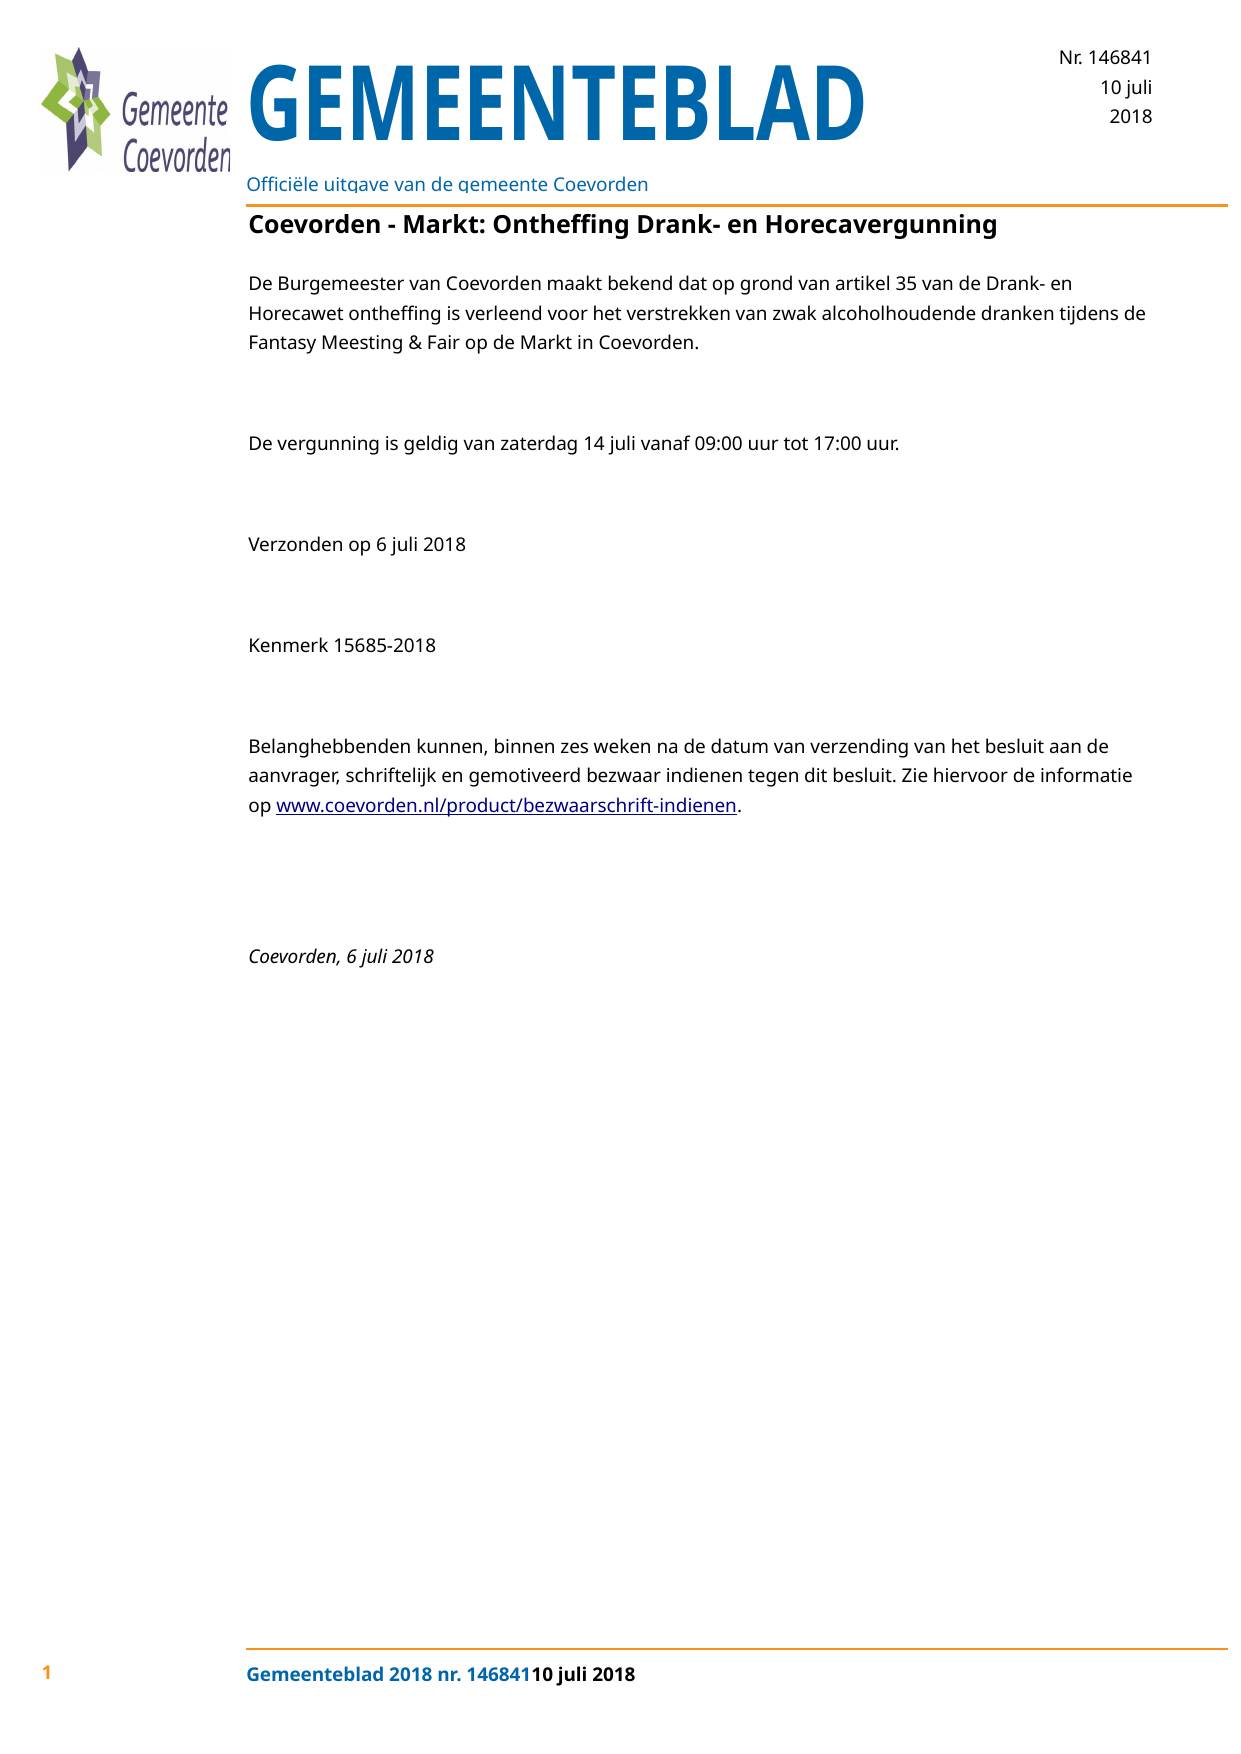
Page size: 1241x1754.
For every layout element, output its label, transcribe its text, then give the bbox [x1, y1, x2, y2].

text Coevorden, 6 juli 2018 [248, 943, 1152, 969]
text Coevorden - Markt: Ontheffing Drank- en Horecavergunning [248, 207, 1152, 241]
picture [41, 47, 231, 172]
text Belanghebbenden kunnen, binnen zes weken na de datum van verzending van het besluit aan de aanvrager, schriftelijk en gemotiveerd bezwaar indienen tegen dit besluit. Zie hiervoor de informatie op www.coevorden.nl/product/bezwaarschrift-indienen. [248, 733, 1152, 818]
text De Burgemeester van Coevorden maakt bekend dat op grond van artikel 35 van de Drank- en Horecawet ontheffing is verleend voor het verstrekken van zwak alcoholhoudende dranken tijdens de Fantasy Meesting & Fair op de Markt in Coevorden. [248, 270, 1152, 355]
text Verzonden op 6 juli 2018 [248, 531, 1152, 557]
text De vergunning is geldig van zaterdag 14 juli vanaf 09:00 uur tot 17:00 uur. [248, 430, 1152, 456]
text Kenmerk 15685-2018 [248, 632, 1152, 658]
